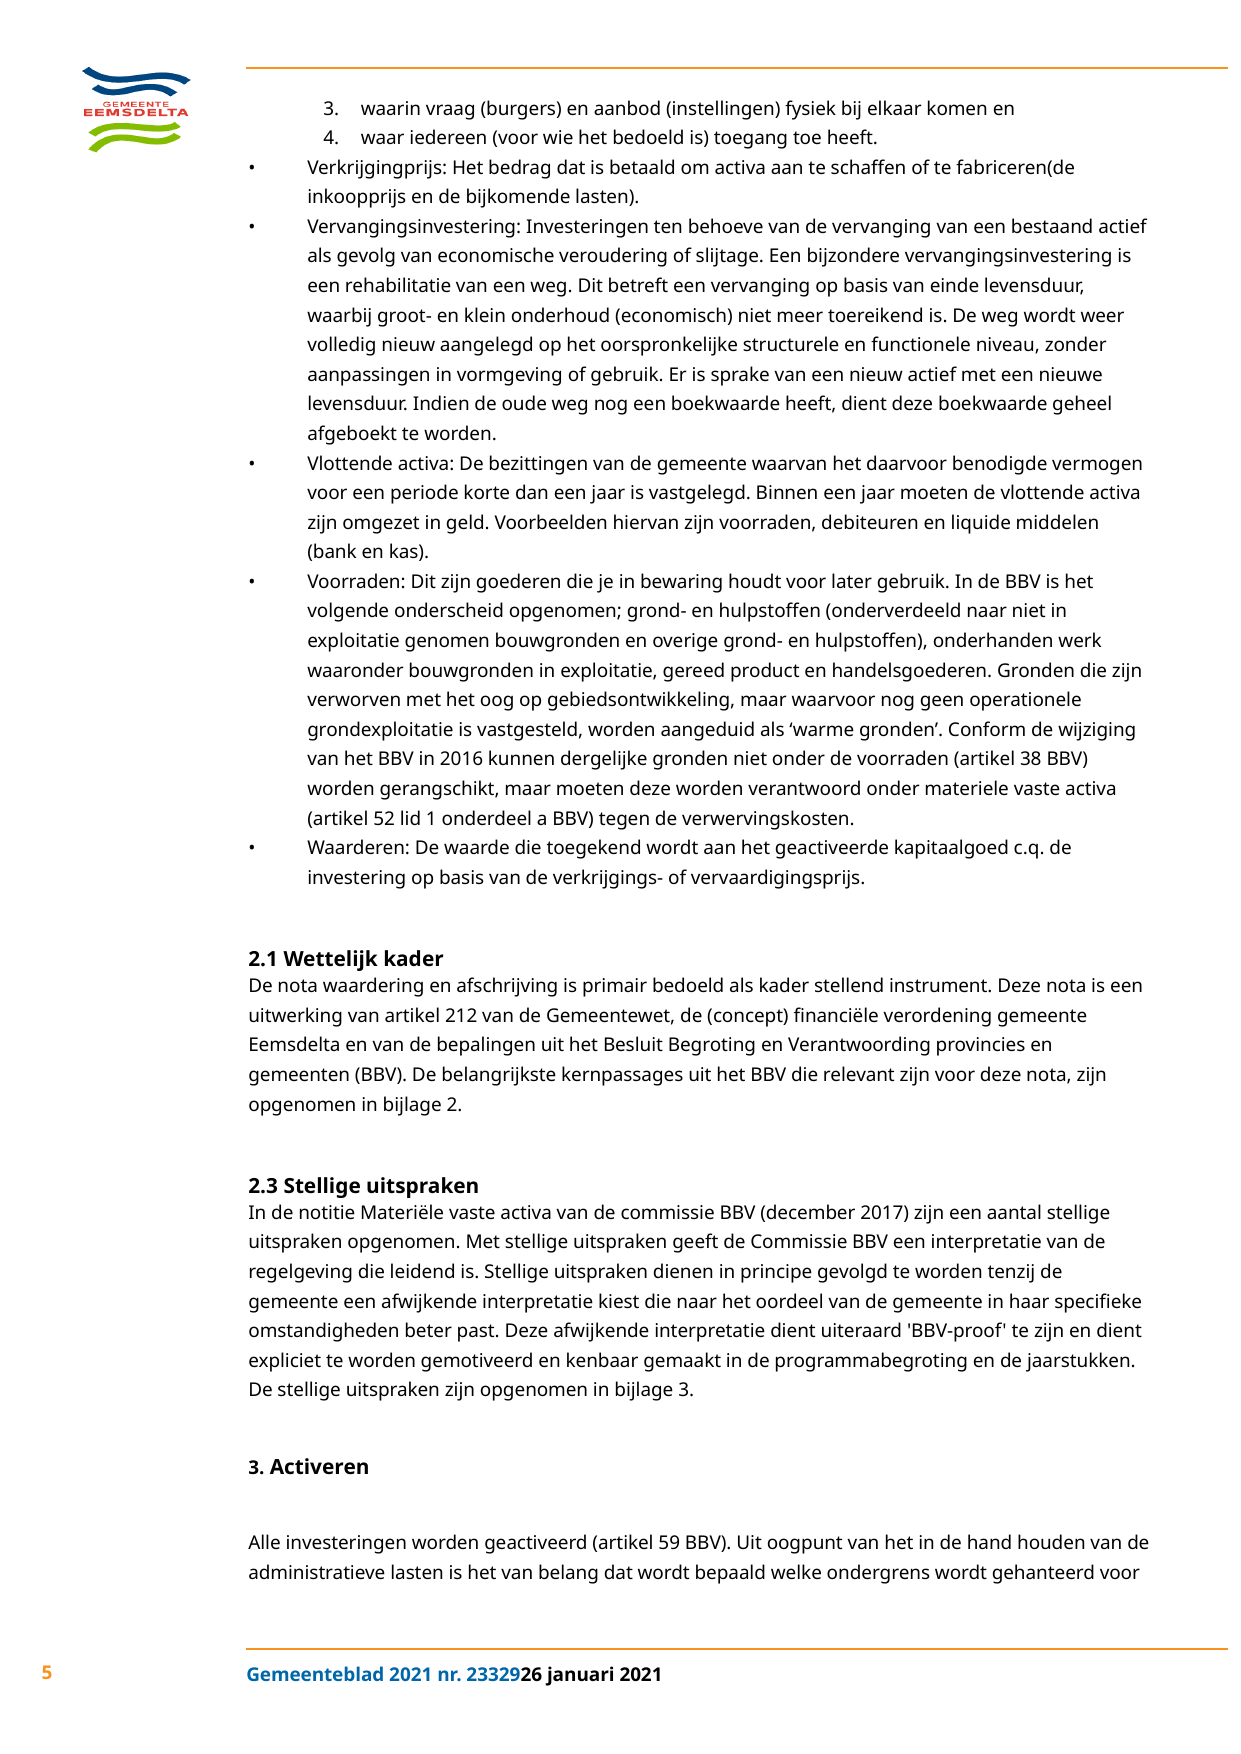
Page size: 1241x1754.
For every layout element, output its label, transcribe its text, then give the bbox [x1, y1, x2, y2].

list waar iedereen (voor wie het bedoeld is) toegang toe heeft. [323, 124, 1152, 150]
list Vervangingsinvestering: Investeringen ten behoeve van de vervanging van een bestaand actief als gevolg van economische veroudering of slijtage. Een bijzondere vervangingsinvestering is een rehabilitatie van een weg. Dit betreft een vervanging op basis van einde levensduur, waarbij groot- en klein onderhoud (economisch) niet meer toereikend is. De weg wordt weer volledig nieuw aangelegd op het oorspronkelijke structurele en functionele niveau, zonder aanpassingen in vormgeving of gebruik. Er is sprake van een nieuw actief met een nieuwe levensduur. Indien de oude weg nog een boekwaarde heeft, dient deze boekwaarde geheel afgeboekt te worden. [248, 213, 1152, 446]
text 2.1 Wettelijk kader [248, 944, 1152, 972]
list Verkrijgingprijs: Het bedrag dat is betaald om activa aan te schaffen of te fabriceren(de inkoopprijs en de bijkomende lasten). [248, 154, 1152, 209]
list waarin vraag (burgers) en aanbod (instellingen) fysiek bij elkaar komen en [323, 95, 1152, 121]
text 3. Activeren [248, 1452, 1152, 1480]
list Vlottende activa: De bezittingen van de gemeente waarvan het daarvoor benodigde vermogen voor een periode korte dan een jaar is vastgelegd. Binnen een jaar moeten de vlottende activa zijn omgezet in geld. Voorbeelden hiervan zijn voorraden, debiteuren en liquide middelen (bank en kas). [248, 450, 1152, 564]
list Voorraden: Dit zijn goederen die je in bewaring houdt voor later gebruik. In de BBV is het volgende onderscheid opgenomen; grond- en hulpstoffen (onderverdeeld naar niet in exploitatie genomen bouwgronden en overige grond- en hulpstoffen), onderhanden werk waaronder bouwgronden in exploitatie, gereed product en handelsgoederen. Gronden die zijn verworven met het oog op gebiedsontwikkeling, maar waarvoor nog geen operationele grondexploitatie is vastgesteld, worden aangeduid als ‘warme gronden’. Conform de wijziging van het BBV in 2016 kunnen dergelijke gronden niet onder de voorraden (artikel 38 BBV) worden gerangschikt, maar moeten deze worden verantwoord onder materiele vaste activa (artikel 52 lid 1 onderdeel a BBV) tegen de verwervingskosten. [248, 568, 1152, 831]
text Alle investeringen worden geactiveerd (artikel 59 BBV). Uit oogpunt van het in de hand houden van de administratieve lasten is het van belang dat wordt bepaald welke ondergrens wordt gehanteerd voor [248, 1529, 1152, 1585]
text 2.3 Stellige uitspraken [248, 1171, 1152, 1199]
picture [41, 47, 231, 172]
text In de notitie Materiële vaste activa van de commissie BBV (december 2017) zijn een aantal stellige uitspraken opgenomen. Met stellige uitspraken geeft de Commissie BBV een interpretatie van de regelgeving die leidend is. Stellige uitspraken dienen in principe gevolgd te worden tenzij de gemeente een afwijkende interpretatie kiest die naar het oordeel van de gemeente in haar specifieke omstandigheden beter past. Deze afwijkende interpretatie dient uiteraard 'BBV-proof' te zijn en dient expliciet te worden gemotiveerd en kenbaar gemaakt in de programmabegroting en de jaarstukken. De stellige uitspraken zijn opgenomen in bijlage 3. [248, 1199, 1152, 1402]
list Waarderen: De waarde die toegekend wordt aan het geactiveerde kapitaalgoed c.q. de investering op basis van de verkrijgings- of vervaardigingsprijs. [248, 834, 1152, 890]
text De nota waardering en afschrijving is primair bedoeld als kader stellend instrument. Deze nota is een uitwerking van artikel 212 van de Gemeentewet, de (concept) financiële verordening gemeente Eemsdelta en van de bepalingen uit het Besluit Begroting en Verantwoording provincies en gemeenten (BBV). De belangrijkste kernpassages uit het BBV die relevant zijn voor deze nota, zijn opgenomen in bijlage 2. [248, 972, 1152, 1116]
